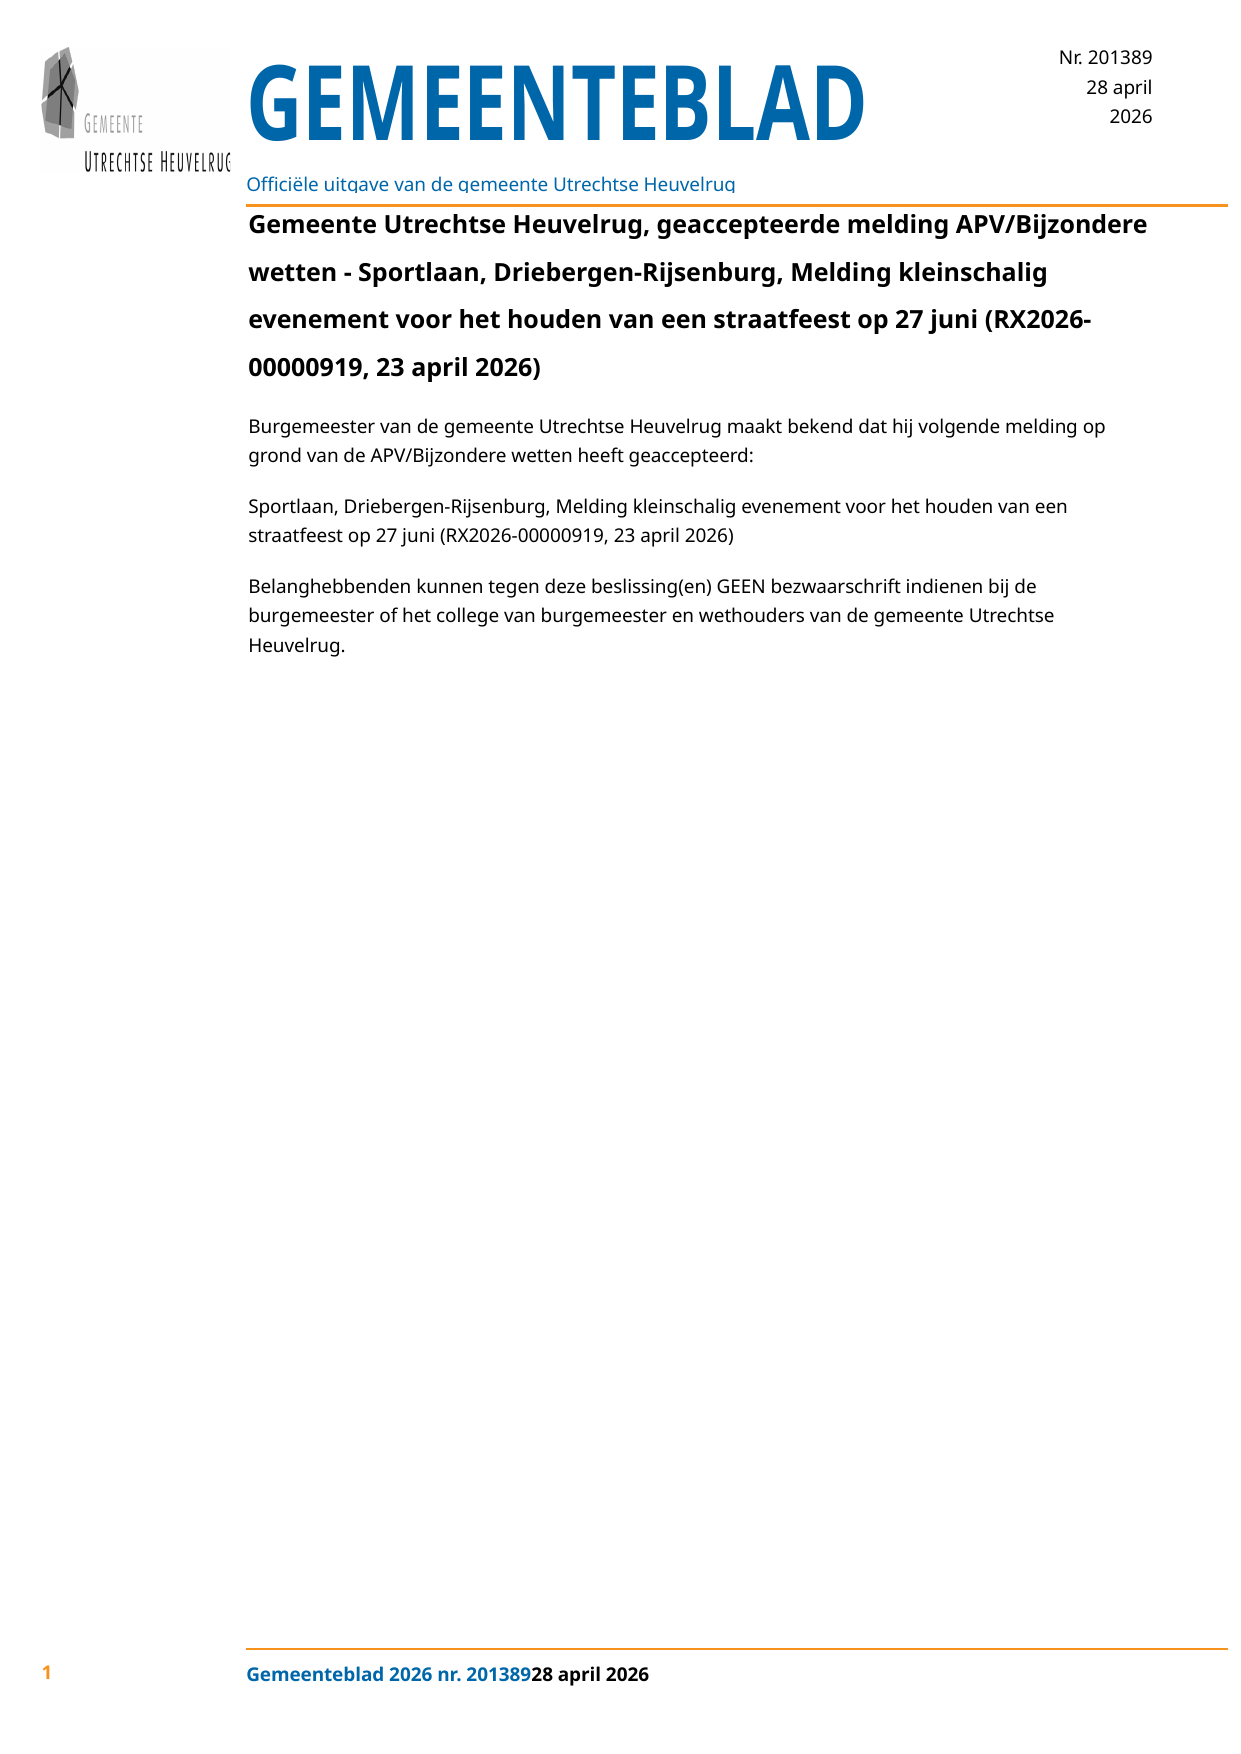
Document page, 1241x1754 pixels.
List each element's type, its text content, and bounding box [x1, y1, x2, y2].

text Burgemeester van de gemeente Utrechtse Heuvelrug maakt bekend dat hij volgende melding op grond van de APV/Bijzondere wetten heeft geaccepteerd: [248, 413, 1152, 468]
text Gemeente Utrechtse Heuvelrug, geaccepteerde melding APV/Bijzondere wetten - Sportlaan, Driebergen-Rijsenburg, Melding kleinschalig evenement voor het houden van een straatfeest op 27 juni (RX2026-00000919, 23 april 2026) [248, 207, 1152, 384]
text Belanghebbenden kunnen tegen deze beslissing(en) GEEN bezwaarschrift indienen bij de burgemeester of het college van burgemeester en wethouders van de gemeente Utrechtse Heuvelrug. [248, 573, 1152, 658]
picture [41, 47, 231, 172]
text Sportlaan, Driebergen-Rijsenburg, Melding kleinschalig evenement voor het houden van een straatfeest op 27 juni (RX2026-00000919, 23 april 2026) [248, 493, 1152, 548]
